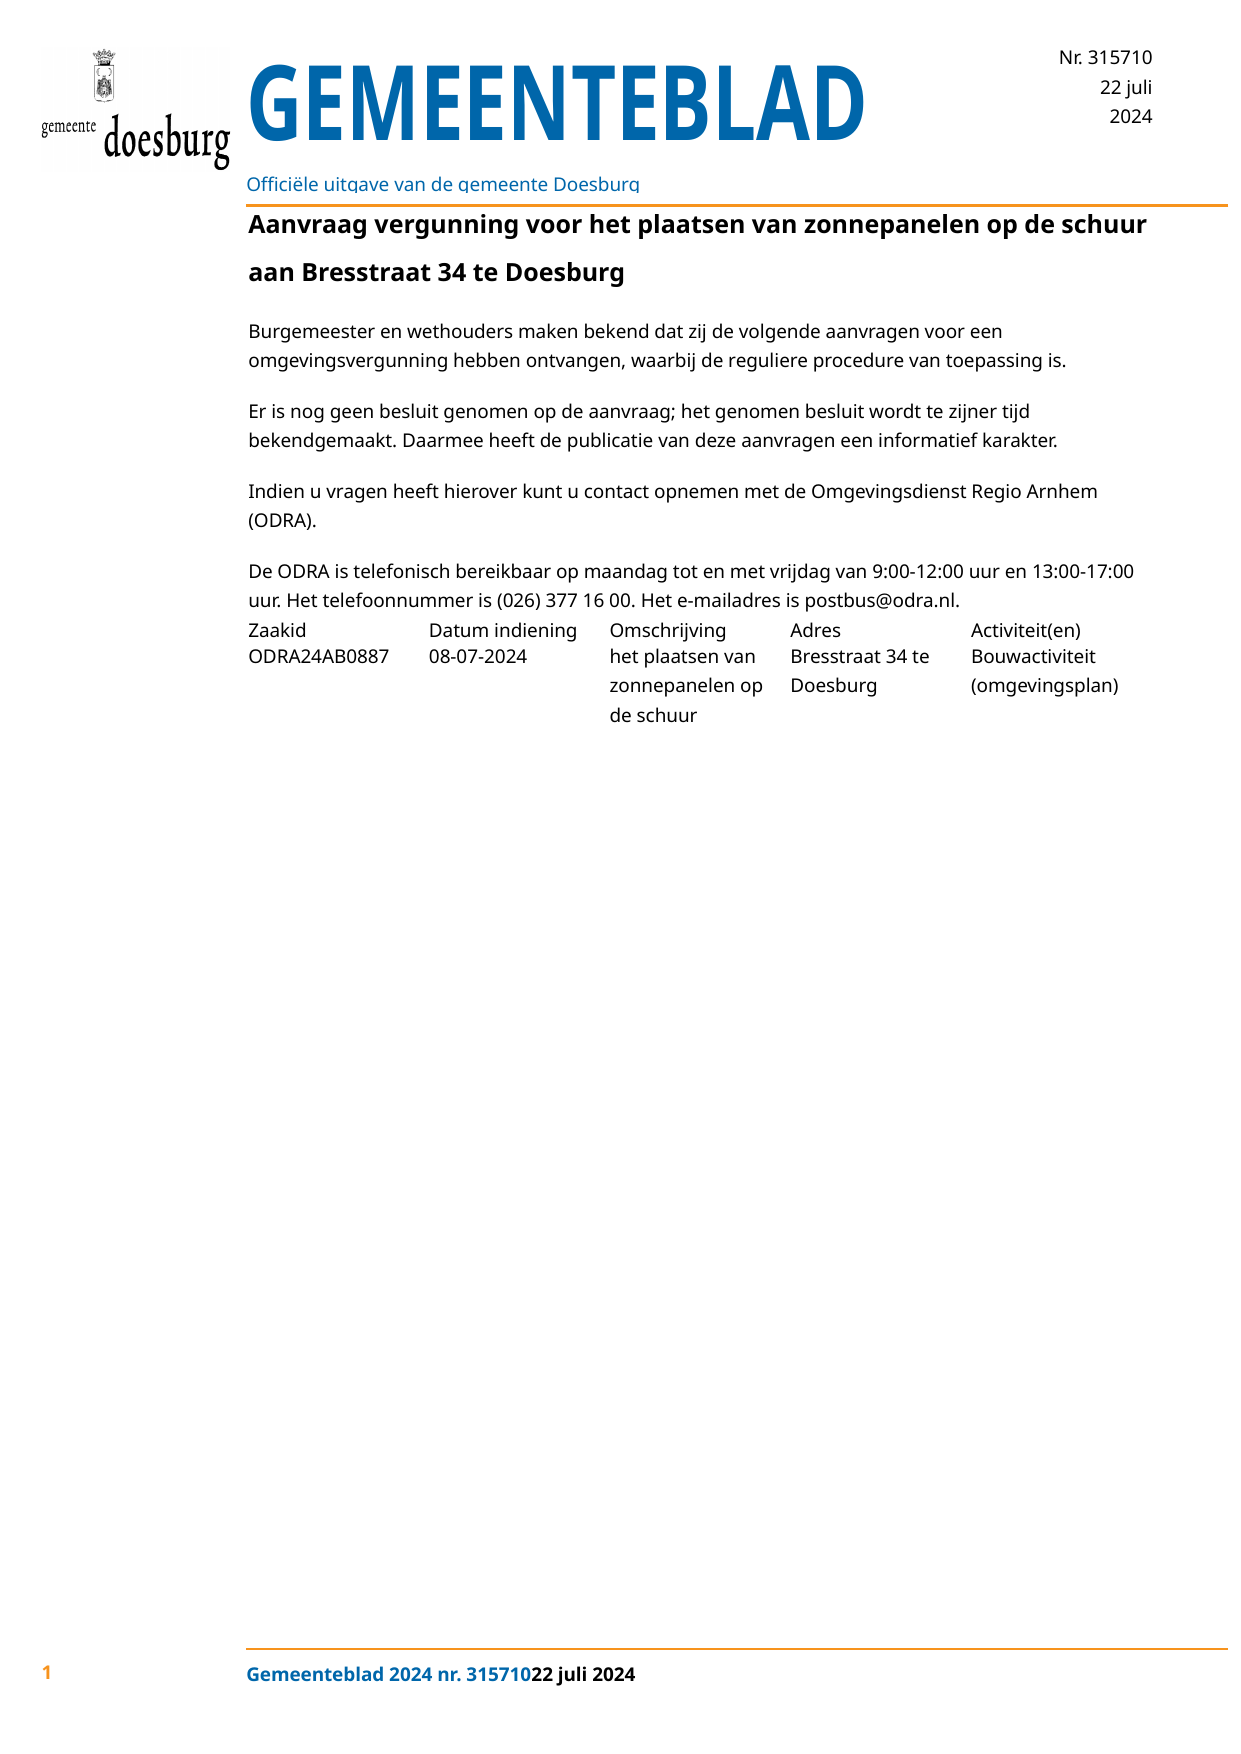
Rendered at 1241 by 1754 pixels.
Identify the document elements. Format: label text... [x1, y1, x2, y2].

text Er is nog geen besluit genomen op de aanvraag; het genomen besluit wordt te zijner tijd bekendgemaakt. Daarmee heeft de publicatie van deze aanvragen een informatief karakter. [248, 398, 1152, 453]
table_cell Bresstraat 34 te Doesburg [790, 643, 971, 728]
table_header Omschrijving [609, 617, 790, 643]
text De ODRA is telefonisch bereikbaar op maandag tot en met vrijdag van 9:00-12:00 uur en 13:00-17:00 uur. Het telefoonnummer is (026) 377 16 00. Het e-mailadres is postbus@odra.nl. [248, 558, 1152, 613]
table_header Activiteit(en) [971, 617, 1152, 643]
table_cell 08-07-2024 [429, 643, 609, 728]
table_header Zaakid [248, 617, 429, 643]
text Burgemeester en wethouders maken bekend dat zij de volgende aanvragen voor een omgevingsvergunning hebben ontvangen, waarbij de reguliere procedure van toepassing is. [248, 318, 1152, 373]
table_cell ODRA24AB0887 [248, 643, 429, 728]
text Indien u vragen heeft hierover kunt u contact opnemen met de Omgevingsdienst Regio Arnhem (ODRA). [248, 478, 1152, 533]
picture [41, 47, 231, 172]
table_cell Bouwactiviteit (omgevingsplan) [971, 643, 1152, 728]
table_header Adres [790, 617, 971, 643]
text Aanvraag vergunning voor het plaatsen van zonnepanelen op de schuur aan Bresstraat 34 te Doesburg [248, 207, 1152, 288]
table_cell het plaatsen van zonnepanelen op de schuur [609, 643, 790, 728]
table_header Datum indiening [429, 617, 609, 643]
